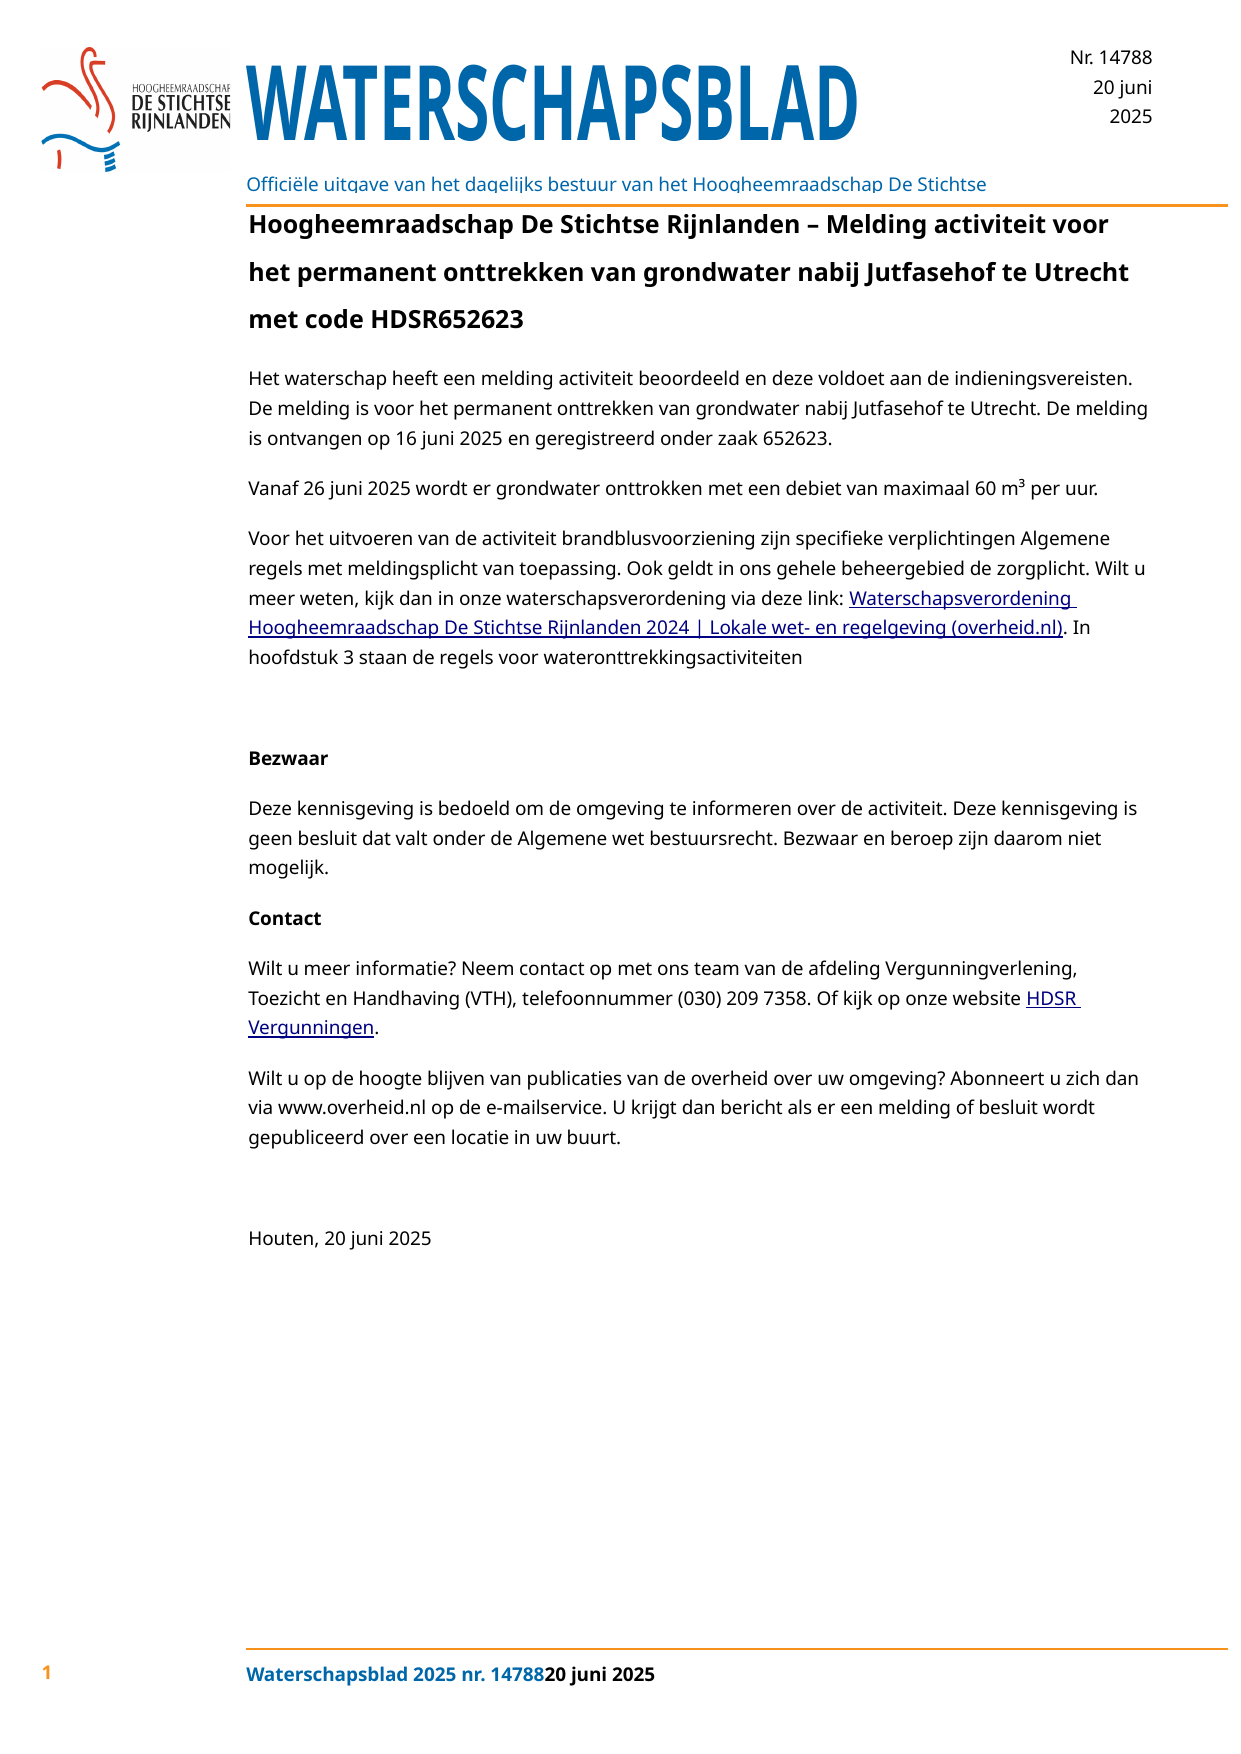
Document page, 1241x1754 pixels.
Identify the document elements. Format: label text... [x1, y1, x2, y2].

picture [41, 47, 231, 172]
text Voor het uitvoeren van de activiteit brandblusvoorziening zijn specifieke verplichtingen Algemene regels met meldingsplicht van toepassing. Ook geldt in ons gehele beheergebied de zorgplicht. Wilt u meer weten, kijk dan in onze waterschapsverordening via deze link: Waterschapsverordening Hoogheemraadschap De Stichtse Rijnlanden 2024 | Lokale wet- en regelgeving (overheid.nl). In hoofdstuk 3 staan de regels voor wateronttrekkingsactiviteiten [248, 526, 1152, 669]
text Bezwaar [248, 745, 1152, 770]
text Contact [248, 905, 1152, 930]
text Vanaf 26 juni 2025 wordt er grondwater onttrokken met een debiet van maximaal 60 m³ per uur. [248, 475, 1152, 501]
text Wilt u op de hoogte blijven van publicaties van de overheid over uw omgeving? Abonneert u zich dan via www.overheid.nl op de e-mailservice. U krijgt dan bericht als er een melding of besluit wordt gepubliceerd over een locatie in uw buurt. [248, 1065, 1152, 1149]
text Wilt u meer informatie? Neem contact op met ons team van de afdeling Vergunningverlening, Toezicht en Handhaving (VTH), telefoonnummer (030) 209 7358. Of kijk op onze website HDSR Vergunningen. [248, 955, 1152, 1040]
text Deze kennisgeving is bedoeld om de omgeving te informeren over de activiteit. Deze kennisgeving is geen besluit dat valt onder de Algemene wet bestuursrecht. Bezwaar en beroep zijn daarom niet mogelijk. [248, 795, 1152, 880]
text Het waterschap heeft een melding activiteit beoordeeld en deze voldoet aan de indieningsvereisten. De melding is voor het permanent onttrekken van grondwater nabij Jutfasehof te Utrecht. De melding is ontvangen op 16 juni 2025 en geregistreerd onder zaak 652623. [248, 366, 1152, 450]
text Hoogheemraadschap De Stichtse Rijnlanden – Melding activiteit voor het permanent onttrekken van grondwater nabij Jutfasehof te Utrecht met code HDSR652623 [248, 207, 1152, 336]
text Houten, 20 juni 2025 [248, 1225, 1152, 1250]
